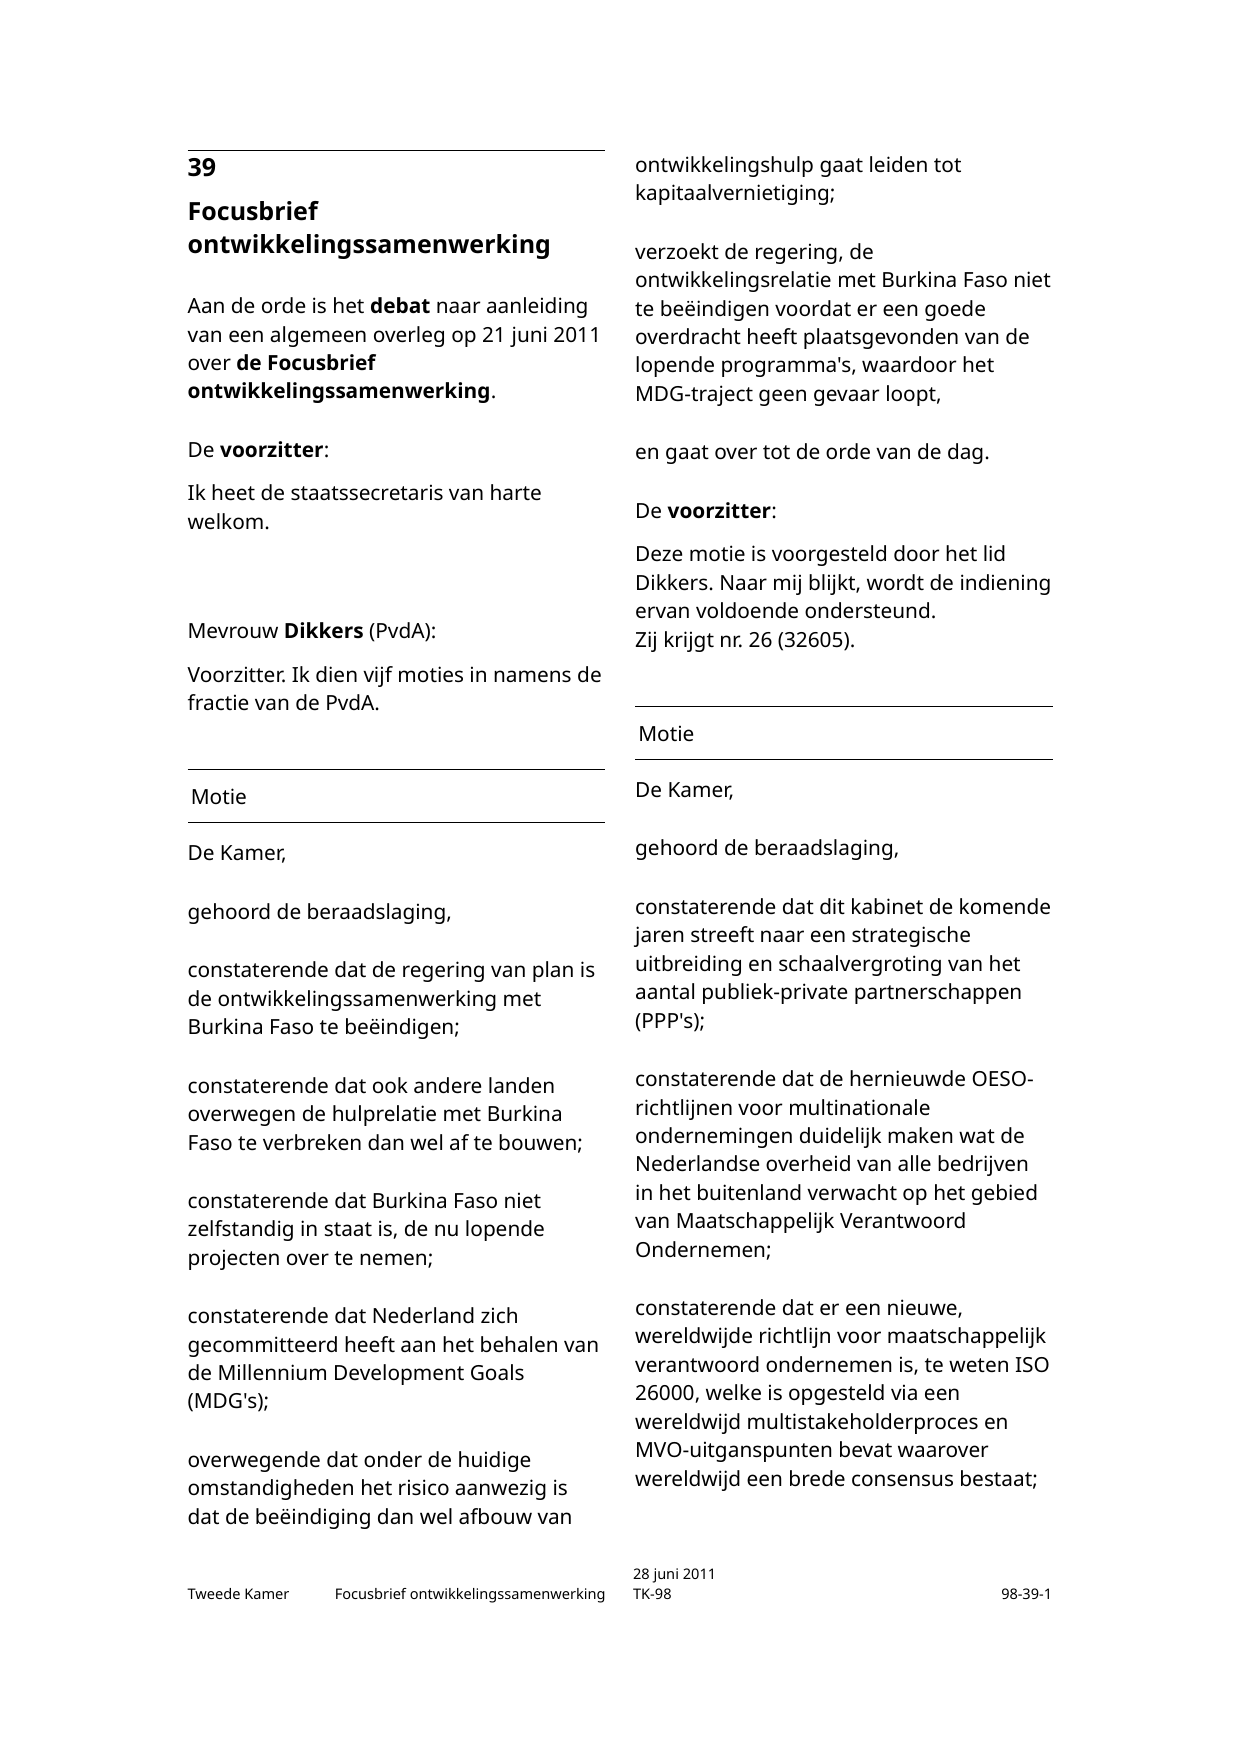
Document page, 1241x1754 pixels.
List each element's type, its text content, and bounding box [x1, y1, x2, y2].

text constaterende dat ook andere landen overwegen de hulprelatie met Burkina Faso te verbreken dan wel af te bouwen; [187, 1071, 605, 1156]
text De Kamer, [187, 838, 605, 867]
text constaterende dat Burkina Faso niet zelfstandig in staat is, de nu lopende projecten over te nemen; [187, 1186, 605, 1271]
text Focusbrief ontwikkelingssamenwerking [187, 193, 605, 261]
text constaterende dat de regering van plan is de ontwikkelingssamenwerking met Burkina Faso te beëindigen; [187, 955, 605, 1041]
text constaterende dat de hernieuwde OESO-richtlijnen voor multinationale ondernemingen duidelijk maken wat de Nederlandse overheid van alle bedrijven in het buitenland verwacht op het gebied van Maatschappelijk Verantwoord Ondernemen; [635, 1064, 1053, 1263]
subtitle Motie [635, 707, 1053, 759]
text  [187, 565, 605, 594]
text overwegende dat onder de huidige omstandigheden het risico aanwezig is dat de beëindiging dan wel afbouw van [187, 1445, 605, 1530]
text Zij krijgt nr. 26 (32605). [635, 625, 1053, 653]
text constaterende dat Nederland zich gecommitteerd heeft aan het behalen van de Millennium Development Goals (MDG's); [187, 1301, 605, 1415]
text 39 [187, 151, 605, 184]
text constaterende dat er een nieuwe, wereldwijde richtlijn voor maatschappelijk verantwoord ondernemen is, te weten ISO 26000, welke is opgesteld via een wereldwijd multistakeholderproces en MVO-uitganspunten bevat waarover wereldwijd een brede consensus bestaat; [635, 1293, 1053, 1492]
text Ik heet de staatssecretaris van harte welkom. [187, 478, 605, 535]
text Aan de orde is het debat naar aanleiding van een algemeen overleg op 21 juni 2011 over de Focusbrief ontwikkelingssamenwerking. [187, 291, 605, 405]
text constaterende dat dit kabinet de komende jaren streeft naar een strategische uitbreiding en schaalvergroting van het aantal publiek-private partnerschappen (PPP's); [635, 892, 1053, 1034]
text Deze motie is voorgesteld door het lid Dikkers. Naar mij blijkt, wordt de indiening ervan voldoende ondersteund. [635, 539, 1053, 625]
text Mevrouw Dikkers (PvdA): [187, 616, 605, 645]
text ontwikkelingshulp gaat leiden tot kapitaalvernietiging; [635, 150, 1053, 207]
text verzoekt de regering, de ontwikkelingsrelatie met Burkina Faso niet te beëindigen voordat er een goede overdracht heeft plaatsgevonden van de lopende programma's, waardoor het MDG-traject geen gevaar loopt, [635, 237, 1053, 407]
text De voorzitter: [635, 496, 1053, 524]
text De voorzitter: [187, 435, 605, 463]
subtitle Motie [187, 770, 605, 823]
text Voorzitter. Ik dien vijf moties in namens de fractie van de PvdA. [187, 660, 605, 717]
text en gaat over tot de orde van de dag. [635, 437, 1053, 466]
text gehoord de beraadslaging, [187, 897, 605, 925]
text gehoord de beraadslaging, [635, 833, 1053, 862]
text De Kamer, [635, 775, 1053, 803]
